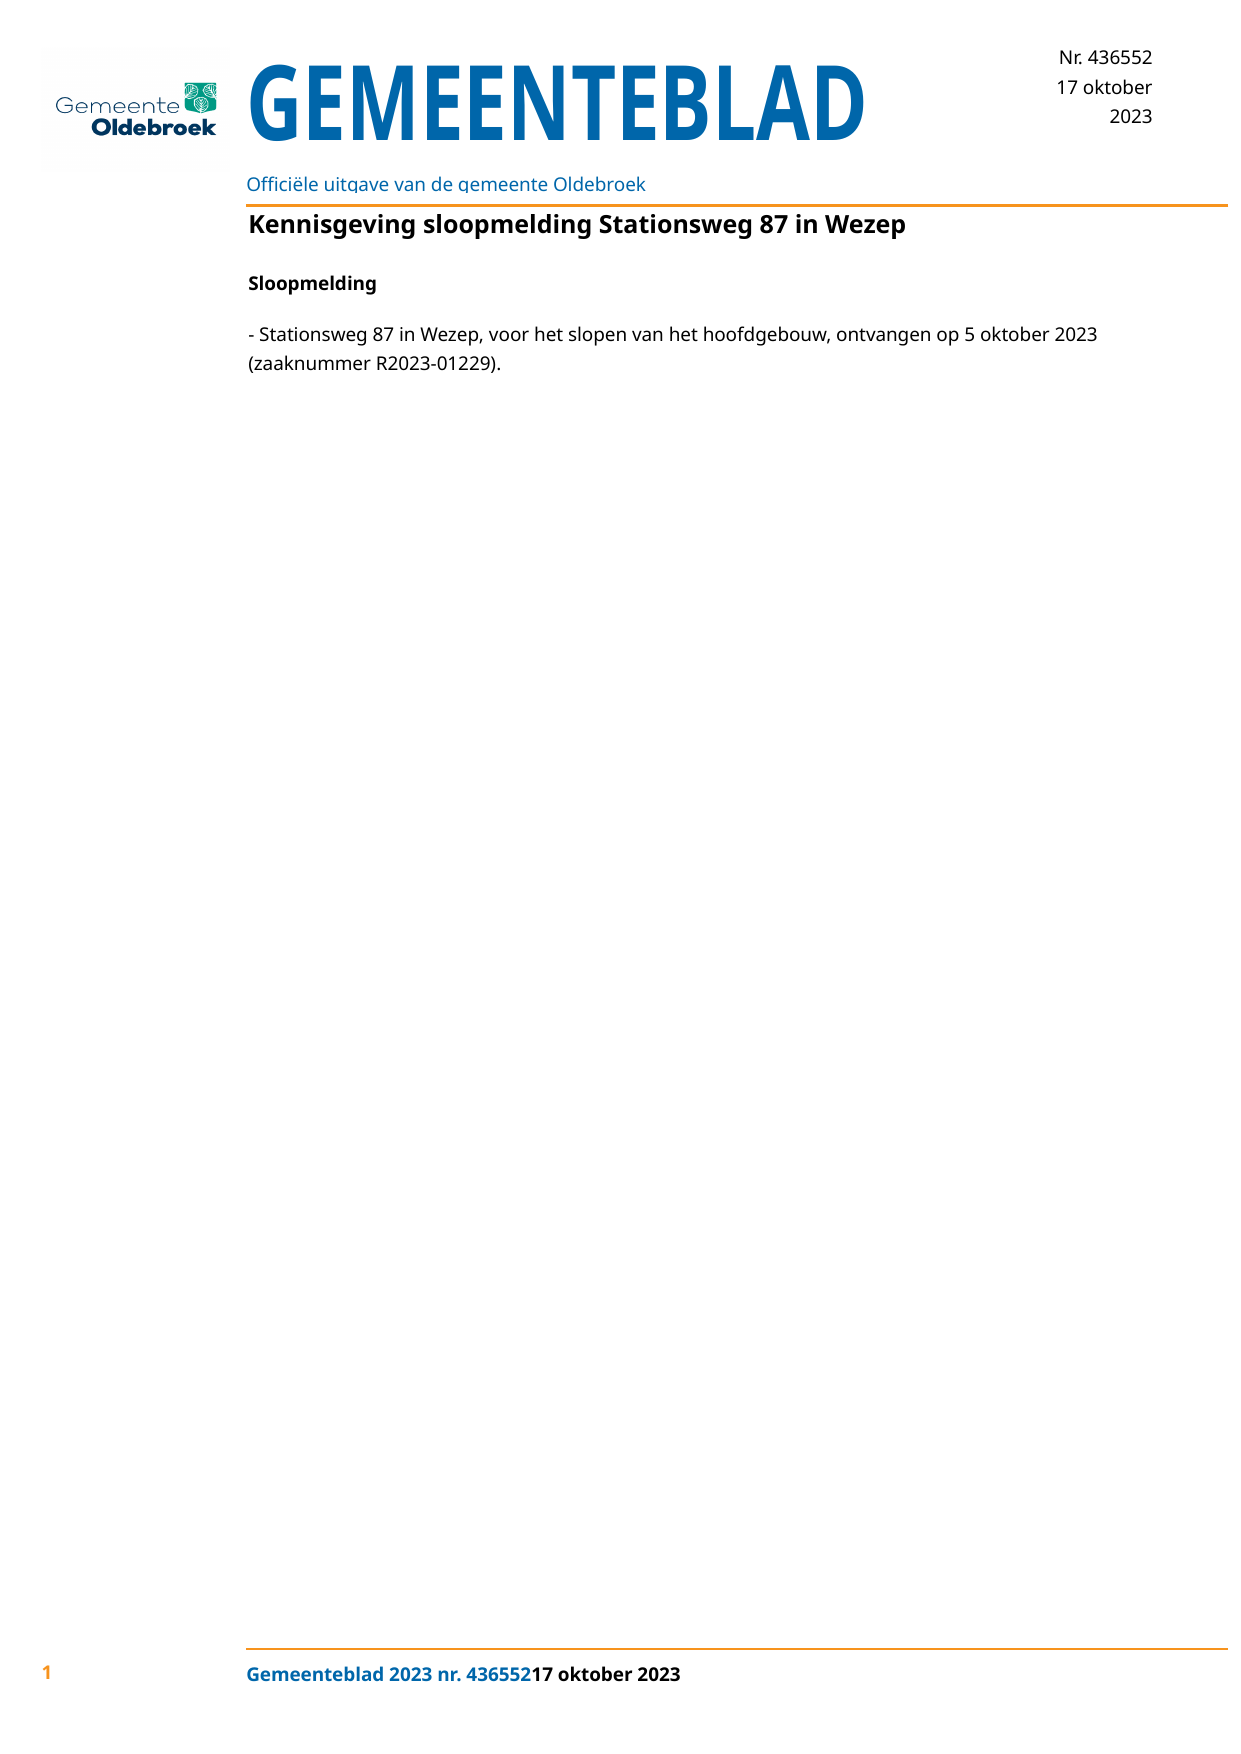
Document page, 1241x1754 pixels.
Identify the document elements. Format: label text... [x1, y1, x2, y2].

picture [41, 47, 231, 172]
text - Stationsweg 87 in Wezep, voor het slopen van het hoofdgebouw, ontvangen op 5 oktober 2023 (zaaknummer R2023-01229). [248, 321, 1152, 376]
text Sloopmelding [248, 270, 1152, 296]
text Kennisgeving sloopmelding Stationsweg 87 in Wezep [248, 207, 1152, 241]
